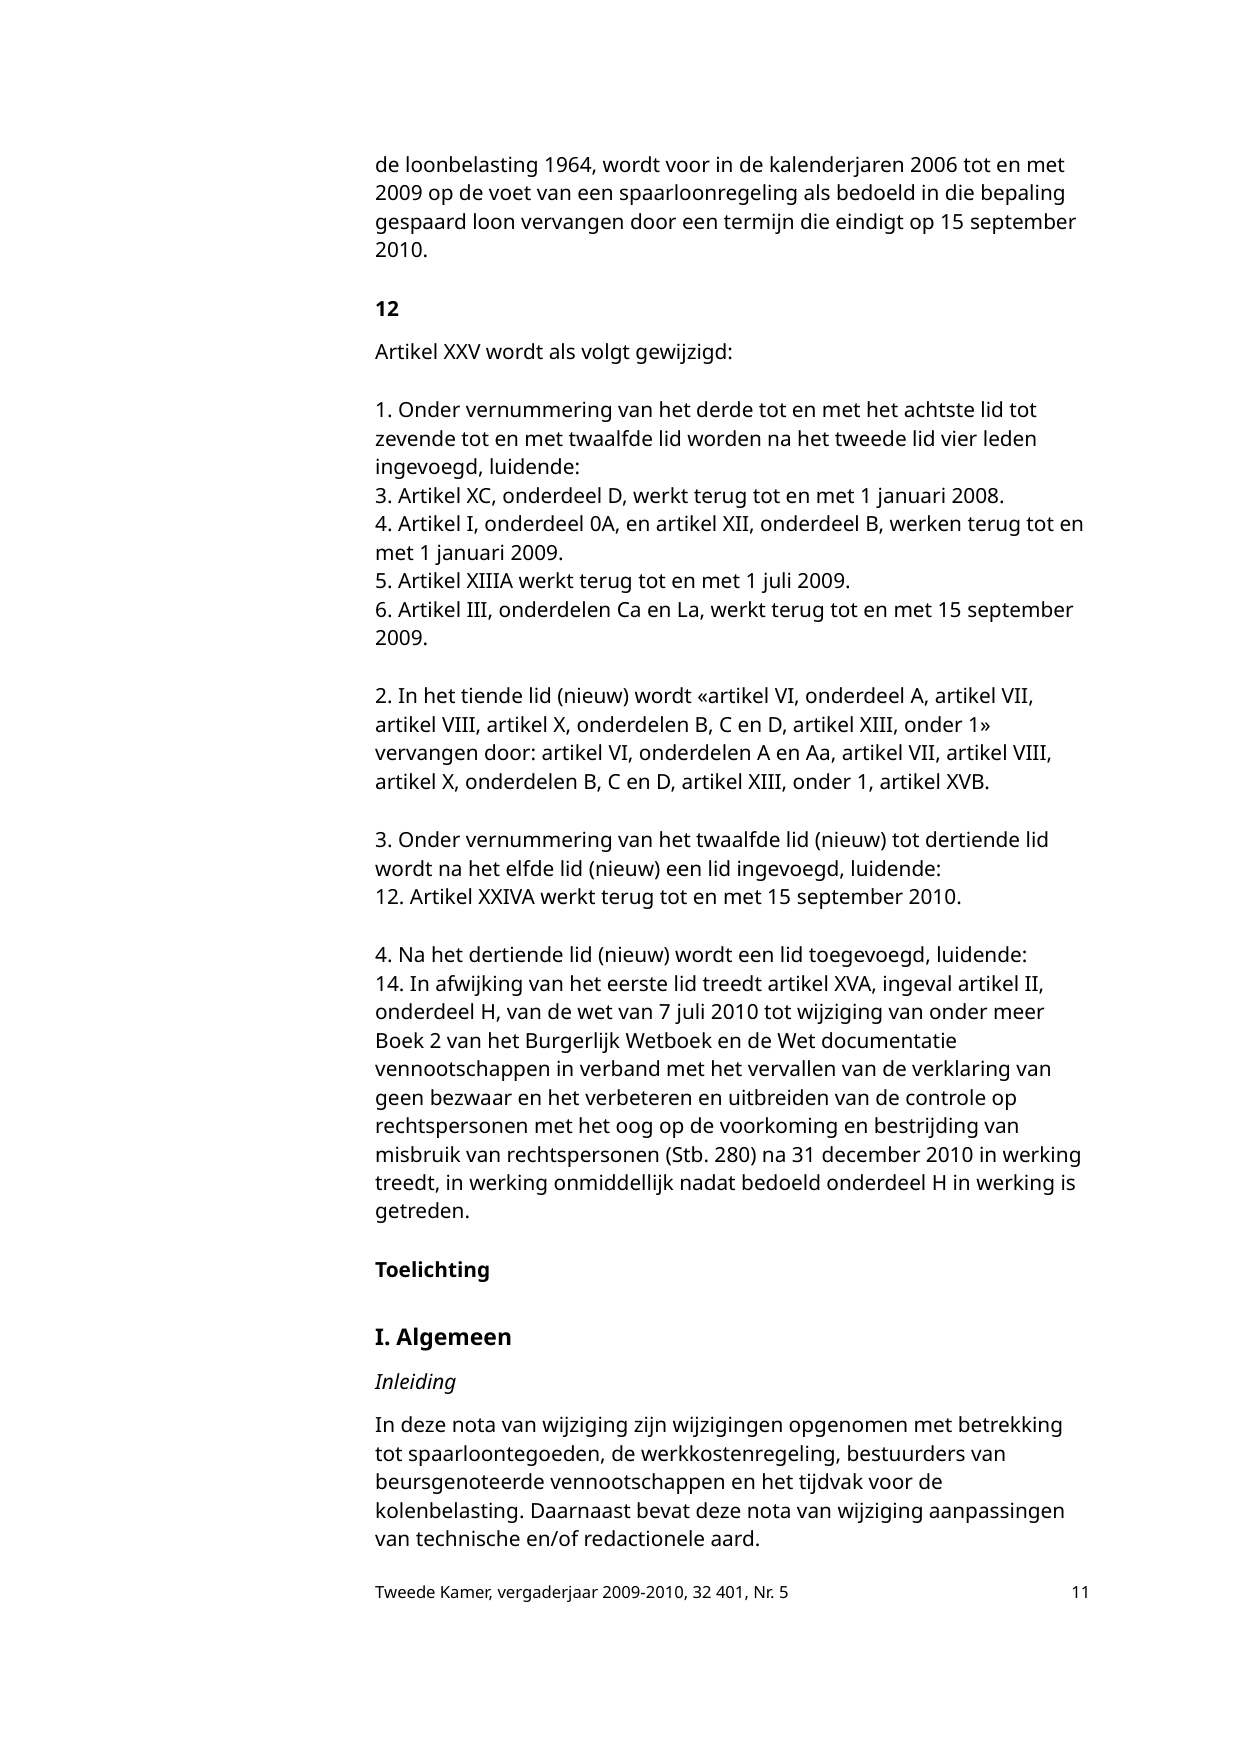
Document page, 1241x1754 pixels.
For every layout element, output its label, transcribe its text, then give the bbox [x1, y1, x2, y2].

text 3. Onder vernummering van het twaalfde lid (nieuw) tot dertiende lid wordt na het elfde lid (nieuw) een lid ingevoegd, luidende: [375, 825, 1090, 882]
text 4. Na het dertiende lid (nieuw) wordt een lid toegevoegd, luidende: [375, 941, 1090, 969]
text 2. In het tiende lid (nieuw) wordt «artikel VI, onderdeel A, artikel VII, artikel VIII, artikel X, onderdelen B, C en D, artikel XIII, onder 1» vervangen door: artikel VI, onderdelen A en Aa, artikel VII, artikel VIII, artikel X, onderdelen B, C en D, artikel XIII, onder 1, artikel XVB. [375, 682, 1090, 795]
text In deze nota van wijziging zijn wijzigingen opgenomen met betrekking tot spaarloontegoeden, de werkkostenregeling, bestuurders van beursgenoteerde vennootschappen en het tijdvak voor de kolenbelasting. Daarnaast bevat deze nota van wijziging aanpassingen van technische en/of redactionele aard. [375, 1411, 1090, 1553]
text 12. Artikel XXIVA werkt terug tot en met 15 september 2010. [375, 882, 1090, 911]
text 12 [375, 294, 1090, 322]
text Artikel XXV wordt als volgt gewijzigd: [375, 337, 1090, 366]
text de loonbelasting 1964, wordt voor in de kalenderjaren 2006 tot en met 2009 op de voet van een spaarloonregeling als bedoeld in die bepaling gespaard loon vervangen door een termijn die eindigt op 15 september 2010. [375, 150, 1090, 264]
text 3. Artikel XC, onderdeel D, werkt terug tot en met 1 januari 2008. [375, 481, 1090, 509]
subtitle I. Algemeen [375, 1321, 1090, 1352]
text 6. Artikel III, onderdelen Ca en La, werkt terug tot en met 15 september 2009. [375, 595, 1090, 652]
text 4. Artikel I, onderdeel 0A, en artikel XII, onderdeel B, werken terug tot en met 1 januari 2009. [375, 509, 1090, 566]
text 1. Onder vernummering van het derde tot en met het achtste lid tot zevende tot en met twaalfde lid worden na het tweede lid vier leden ingevoegd, luidende: [375, 396, 1090, 481]
text 5. Artikel XIIIA werkt terug tot en met 1 juli 2009. [375, 566, 1090, 595]
text 14. In afwijking van het eerste lid treedt artikel XVA, ingeval artikel II, onderdeel H, van de wet van 7 juli 2010 tot wijziging van onder meer Boek 2 van het Burgerlijk Wetboek en de Wet documentatie vennootschappen in verband met het vervallen van de verklaring van geen bezwaar en het verbeteren en uitbreiden van de controle op rechtspersonen met het oog op de voorkoming en bestrijding van misbruik van rechtspersonen (Stb. 280) na 31 december 2010 in werking treedt, in werking onmiddellijk nadat bedoeld onderdeel H in werking is getreden. [375, 969, 1090, 1225]
text Toelichting [375, 1255, 1090, 1283]
text Inleiding [375, 1367, 1090, 1396]
